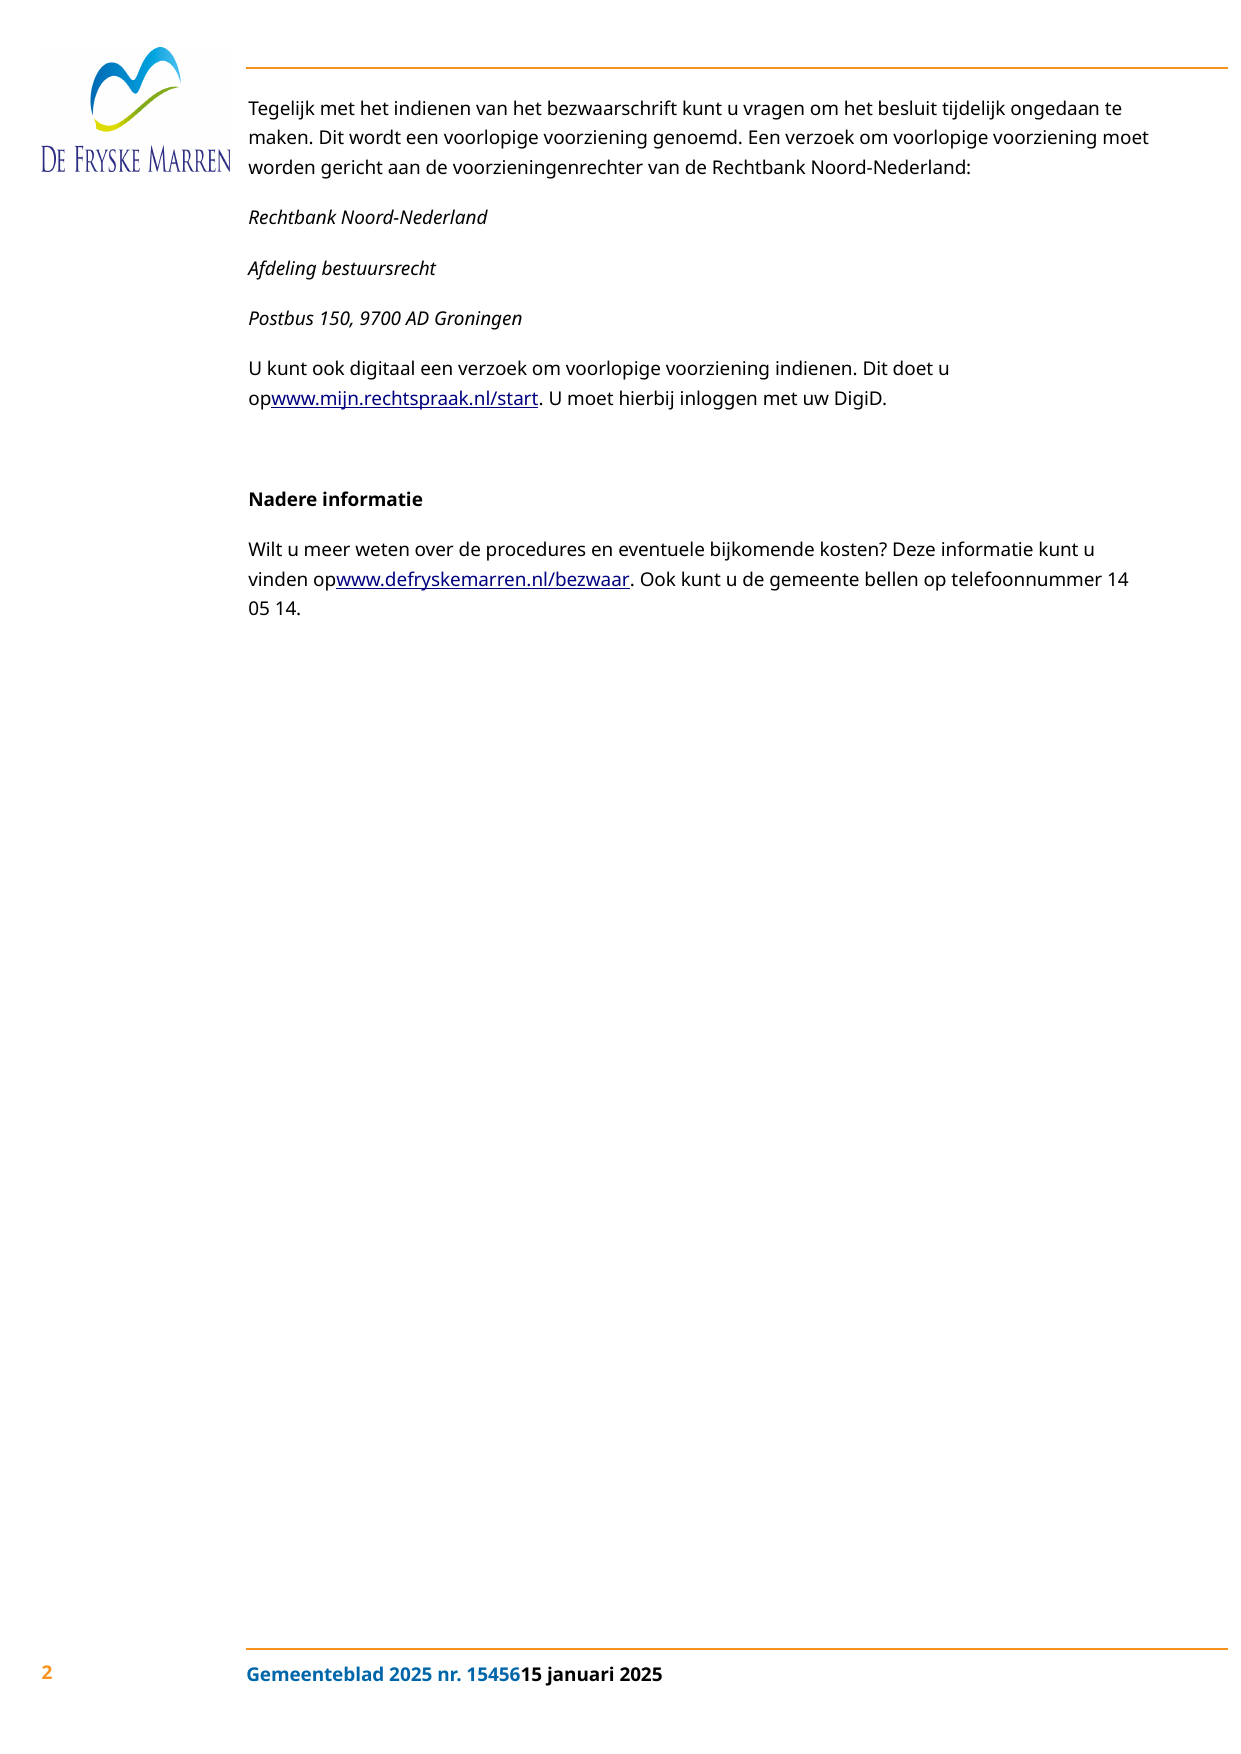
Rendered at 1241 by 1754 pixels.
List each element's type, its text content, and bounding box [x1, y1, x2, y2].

text Postbus 150, 9700 AD Groningen [248, 305, 1152, 331]
text Afdeling bestuursrecht [248, 255, 1152, 281]
text Nadere informatie [248, 486, 1152, 512]
text Wilt u meer weten over de procedures en eventuele bijkomende kosten? Deze informatie kunt u vinden opwww.defryskemarren.nl/bezwaar. Ook kunt u de gemeente bellen op telefoonnummer 14 05 14. [248, 536, 1152, 621]
picture [41, 47, 231, 172]
text Rechtbank Noord-Nederland [248, 204, 1152, 230]
text U kunt ook digitaal een verzoek om voorlopige voorziening indienen. Dit doet u opwww.mijn.rechtspraak.nl/start. U moet hierbij inloggen met uw DigiD. [248, 356, 1152, 411]
text Tegelijk met het indienen van het bezwaarschrift kunt u vragen om het besluit tijdelijk ongedaan te maken. Dit wordt een voorlopige voorziening genoemd. Een verzoek om voorlopige voorziening moet worden gericht aan de voorzieningenrechter van de Rechtbank Noord-Nederland: [248, 95, 1152, 180]
